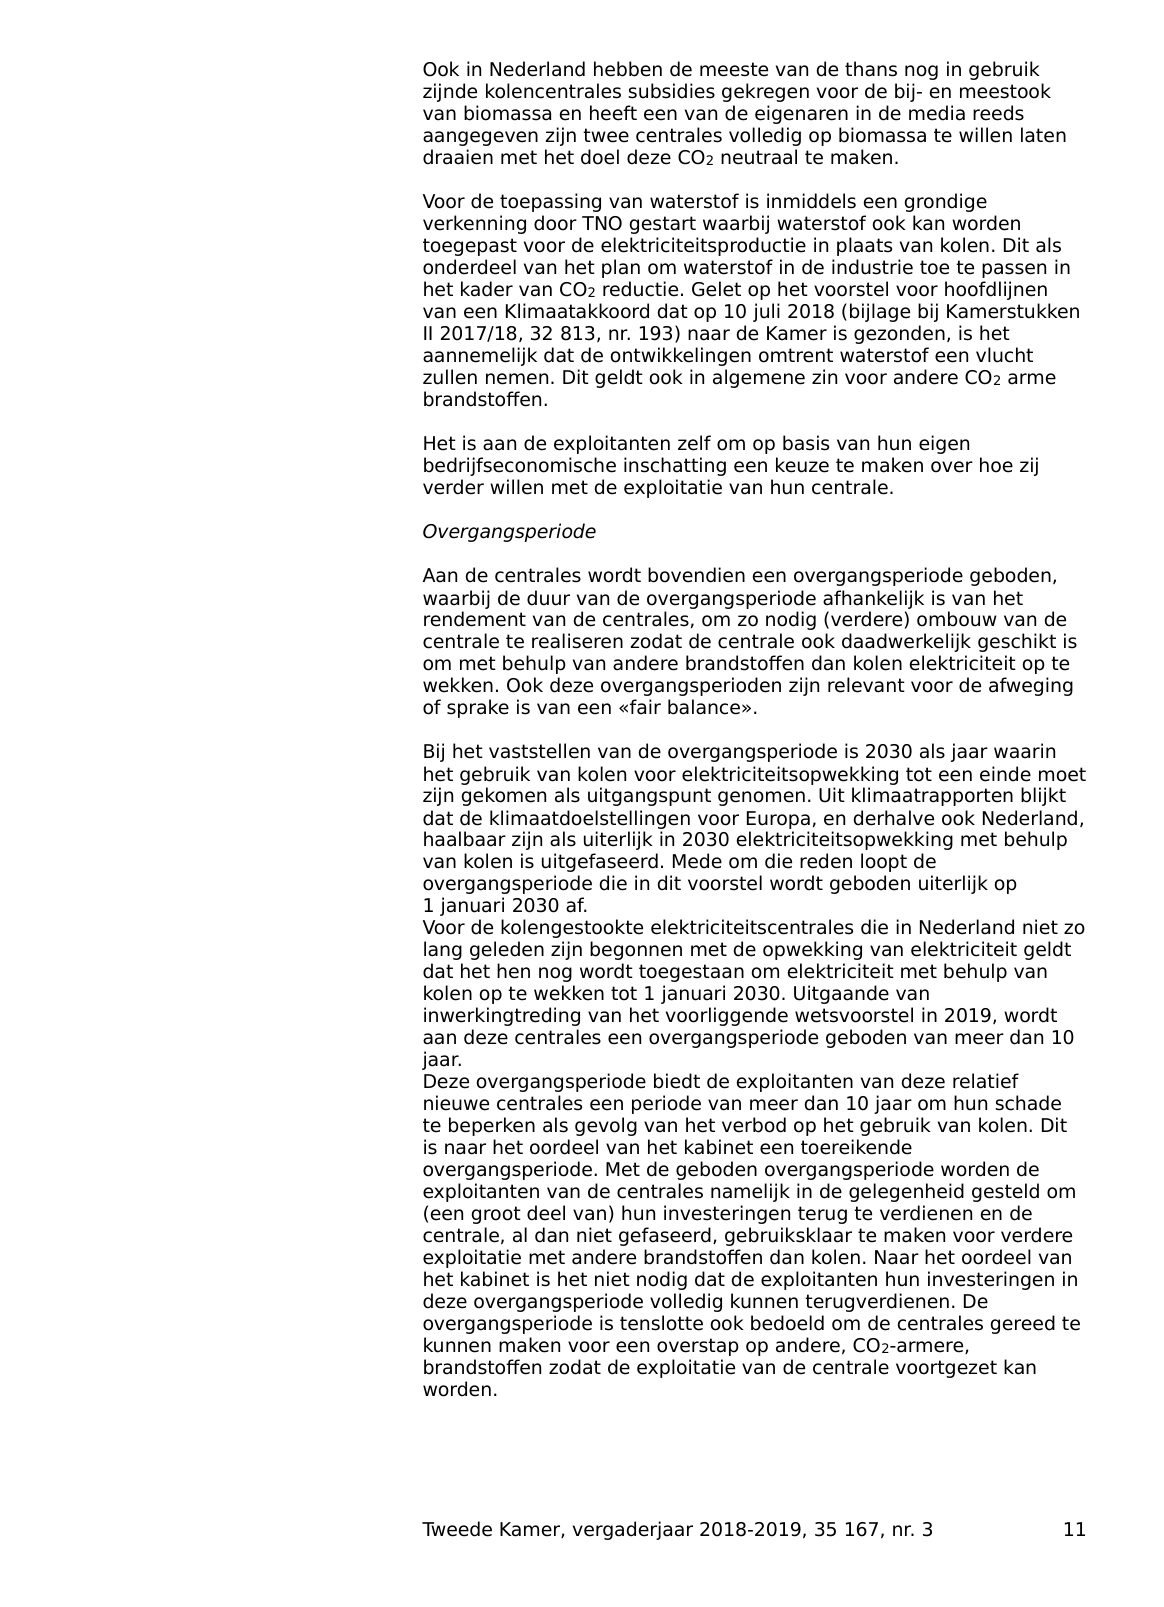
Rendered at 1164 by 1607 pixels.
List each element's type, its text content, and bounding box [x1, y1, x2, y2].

text Bij het vaststellen van de overgangsperiode is 2030 als jaar waarin het gebruik van kolen voor elektriciteitsopwekking tot een einde moet zijn gekomen als uitgangspunt genomen. Uit klimaatrapporten blijkt dat de klimaatdoelstellingen voor Europa, en derhalve ook Nederland, haalbaar zijn als uiterlijk in 2030 elektriciteitsopwekking met behulp van kolen is uitgefaseerd. Mede om die reden loopt de overgangsperiode die in dit voorstel wordt geboden uiterlijk op 1 januari 2030 af. [422, 741, 1087, 917]
text Ook in Nederland hebben de meeste van de thans nog in gebruik zijnde kolencentrales subsidies gekregen voor de bij- en meestook van biomassa en heeft een van de eigenaren in de media reeds aangegeven zijn twee centrales volledig op biomassa te willen laten draaien met het doel deze CO2 neutraal te maken. [422, 59, 1087, 169]
text Het is aan de exploitanten zelf om op basis van hun eigen bedrijfseconomische inschatting een keuze te maken over hoe zij verder willen met de exploitatie van hun centrale. [422, 433, 1087, 499]
subtitle Overgangsperiode [422, 521, 1087, 543]
text Deze overgangsperiode biedt de exploitanten van deze relatief nieuwe centrales een periode van meer dan 10 jaar om hun schade te beperken als gevolg van het verbod op het gebruik van kolen. Dit is naar het oordeel van het kabinet een toereikende overgangsperiode. Met de geboden overgangsperiode worden de exploitanten van de centrales namelijk in de gelegenheid gesteld om (een groot deel van) hun investeringen terug te verdienen en de centrale, al dan niet gefaseerd, gebruiksklaar te maken voor verdere exploitatie met andere brandstoffen dan kolen. Naar het oordeel van het kabinet is het niet nodig dat de exploitanten hun investeringen in deze overgangsperiode volledig kunnen terugverdienen. De overgangsperiode is tenslotte ook bedoeld om de centrales gereed te kunnen maken voor een overstap op andere, CO2-armere, brandstoffen zodat de exploitatie van de centrale voortgezet kan worden. [422, 1071, 1087, 1401]
text Aan de centrales wordt bovendien een overgangsperiode geboden, waarbij de duur van de overgangsperiode afhankelijk is van het rendement van de centrales, om zo nodig (verdere) ombouw van de centrale te realiseren zodat de centrale ook daadwerkelijk geschikt is om met behulp van andere brandstoffen dan kolen elektriciteit op te wekken. Ook deze overgangsperioden zijn relevant voor de afweging of sprake is van een «fair balance». [422, 565, 1087, 719]
text Voor de kolengestookte elektriciteitscentrales die in Nederland niet zo lang geleden zijn begonnen met de opwekking van elektriciteit geldt dat het hen nog wordt toegestaan om elektriciteit met behulp van kolen op te wekken tot 1 januari 2030. Uitgaande van inwerkingtreding van het voorliggende wetsvoorstel in 2019, wordt aan deze centrales een overgangsperiode geboden van meer dan 10 jaar. [422, 917, 1087, 1071]
text Voor de toepassing van waterstof is inmiddels een grondige verkenning door TNO gestart waarbij waterstof ook kan worden toegepast voor de elektriciteitsproductie in plaats van kolen. Dit als onderdeel van het plan om waterstof in de industrie toe te passen in het kader van CO2 reductie. Gelet op het voorstel voor hoofdlijnen van een Klimaatakkoord dat op 10 juli 2018 (bijlage bij Kamerstukken II 2017/18, 32 813, nr. 193) naar de Kamer is gezonden, is het aannemelijk dat de ontwikkelingen omtrent waterstof een vlucht zullen nemen. Dit geldt ook in algemene zin voor andere CO2 arme brandstoffen. [422, 191, 1087, 411]
